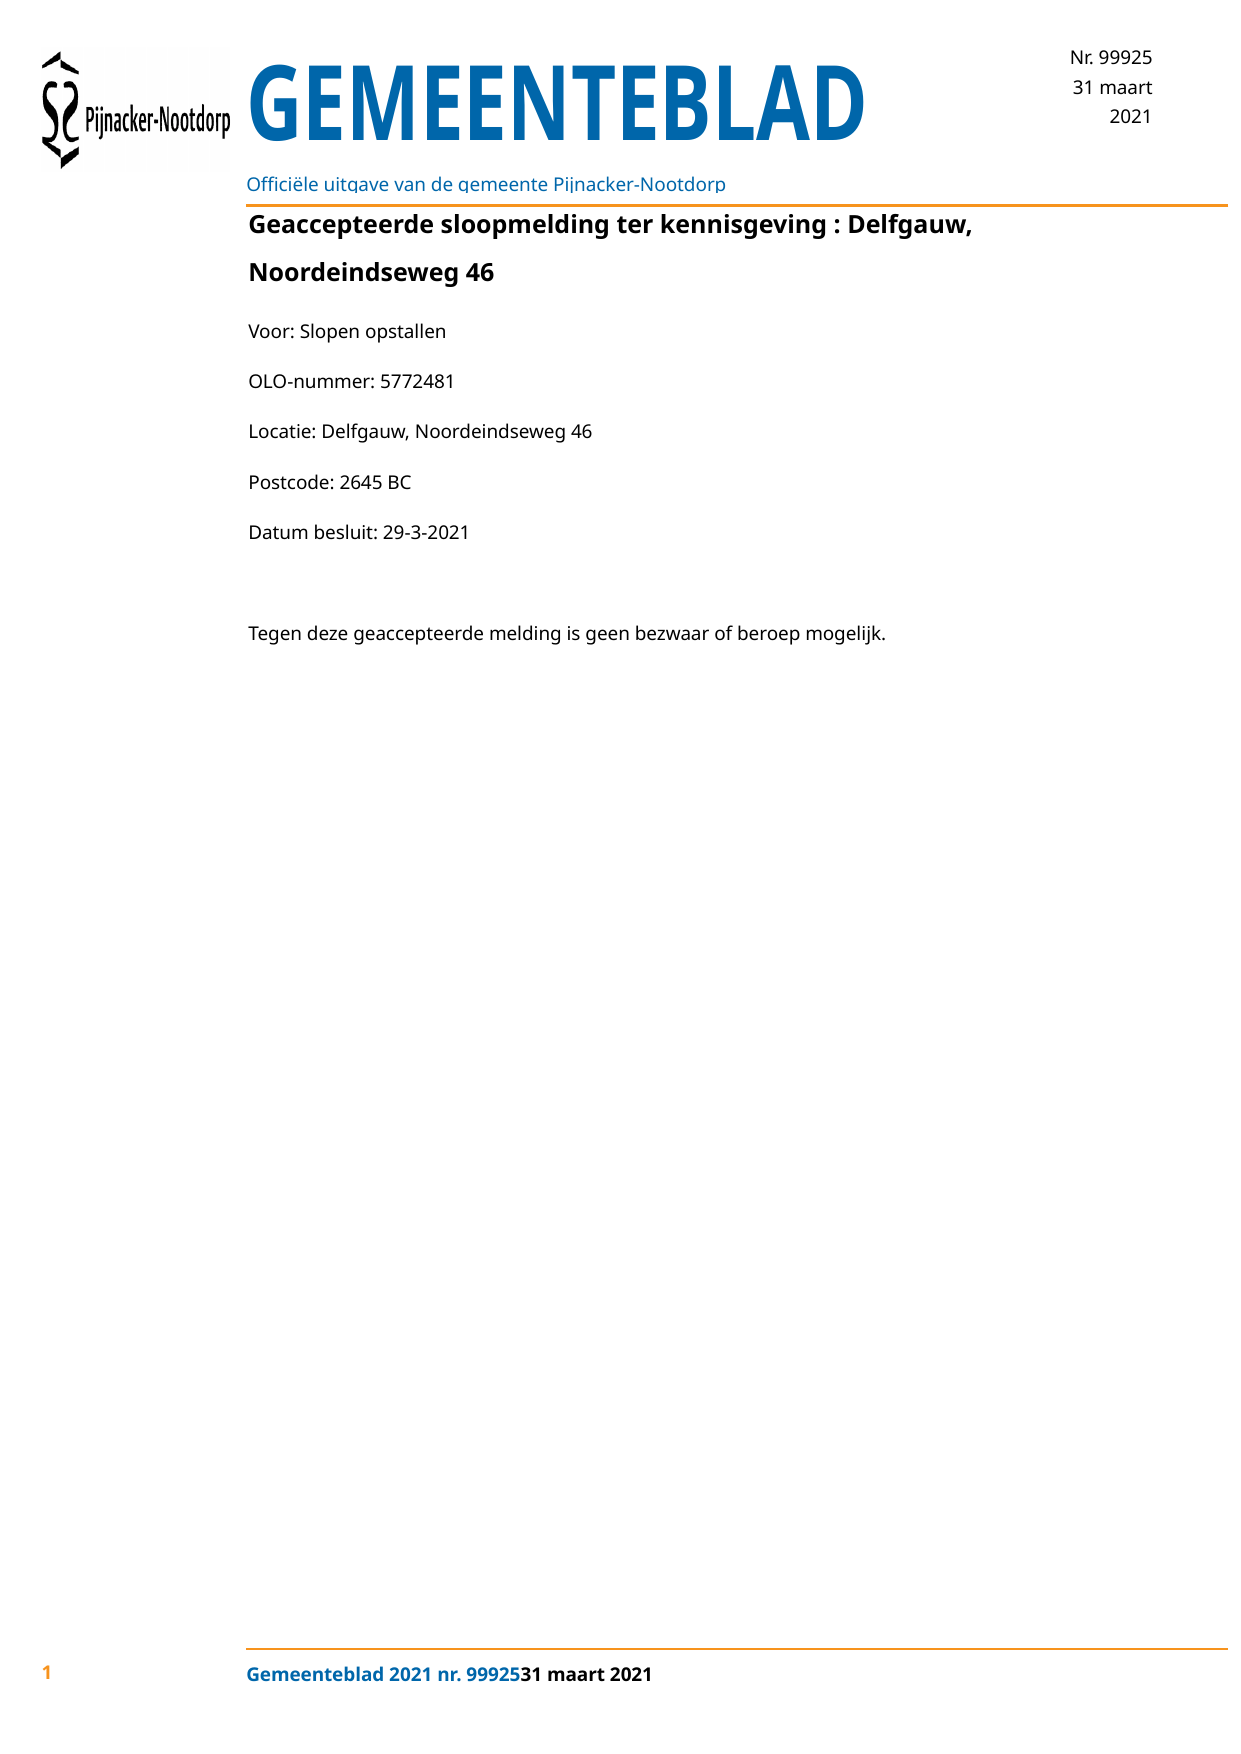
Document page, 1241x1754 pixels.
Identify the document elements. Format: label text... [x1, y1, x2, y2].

text Tegen deze geaccepteerde melding is geen bezwaar of beroep mogelijk. [248, 620, 1152, 646]
text Postcode: 2645 BC [248, 469, 1152, 495]
text OLO-nummer: 5772481 [248, 368, 1152, 394]
text Geaccepteerde sloopmelding ter kennisgeving : Delfgauw, Noordeindseweg 46 [248, 207, 1152, 288]
text Datum besluit: 29-3-2021 [248, 519, 1152, 545]
text Locatie: Delfgauw, Noordeindseweg 46 [248, 419, 1152, 444]
picture [41, 47, 231, 172]
text Voor: Slopen opstallen [248, 318, 1152, 344]
